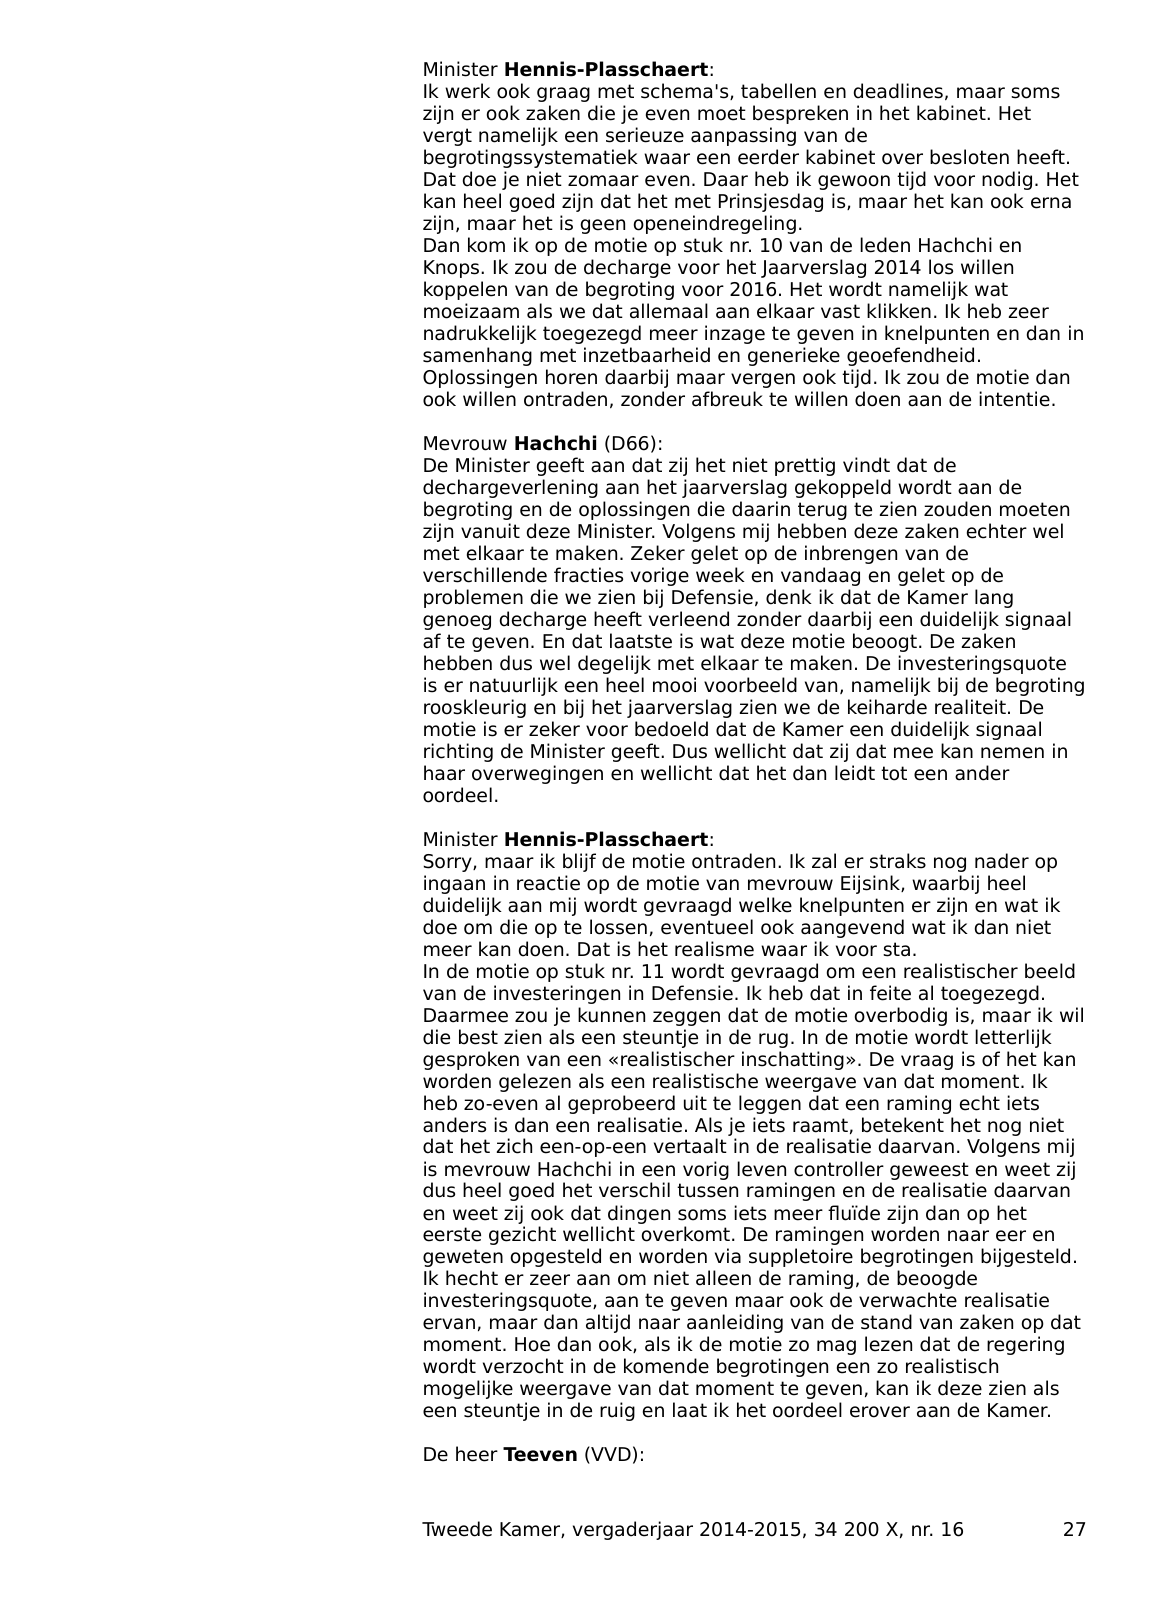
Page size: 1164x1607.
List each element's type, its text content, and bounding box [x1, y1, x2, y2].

text Minister Hennis-Plasschaert: [422, 59, 1087, 81]
text In de motie op stuk nr. 11 wordt gevraagd om een realistischer beeld van de investeringen in Defensie. Ik heb dat in feite al toegezegd. Daarmee zou je kunnen zeggen dat de motie overbodig is, maar ik wil die best zien als een steuntje in de rug. In de motie wordt letterlijk gesproken van een «realistischer inschatting». De vraag is of het kan worden gelezen als een realistische weergave van dat moment. Ik heb zo-even al geprobeerd uit te leggen dat een raming echt iets anders is dan een realisatie. Als je iets raamt, betekent het nog niet dat het zich een-op-een vertaalt in de realisatie daarvan. Volgens mij is mevrouw Hachchi in een vorig leven controller geweest en weet zij dus heel goed het verschil tussen ramingen en de realisatie daarvan en weet zij ook dat dingen soms iets meer fluïde zijn dan op het eerste gezicht wellicht overkomt. De ramingen worden naar eer en geweten opgesteld en worden via suppletoire begrotingen bijgesteld. Ik hecht er zeer aan om niet alleen de raming, de beoogde investeringsquote, aan te geven maar ook de verwachte realisatie ervan, maar dan altijd naar aanleiding van de stand van zaken op dat moment. Hoe dan ook, als ik de motie zo mag lezen dat de regering wordt verzocht in de komende begrotingen een zo realistisch mogelijke weergave van dat moment te geven, kan ik deze zien als een steuntje in de ruig en laat ik het oordeel erover aan de Kamer. [422, 961, 1087, 1422]
text De Minister geeft aan dat zij het niet prettig vindt dat de dechargeverlening aan het jaarverslag gekoppeld wordt aan de begroting en de oplossingen die daarin terug te zien zouden moeten zijn vanuit deze Minister. Volgens mij hebben deze zaken echter wel met elkaar te maken. Zeker gelet op de inbrengen van de verschillende fracties vorige week en vandaag en gelet op de problemen die we zien bij Defensie, denk ik dat de Kamer lang genoeg decharge heeft verleend zonder daarbij een duidelijk signaal af te geven. En dat laatste is wat deze motie beoogt. De zaken hebben dus wel degelijk met elkaar te maken. De investeringsquote is er natuurlijk een heel mooi voorbeeld van, namelijk bij de begroting rooskleurig en bij het jaarverslag zien we de keiharde realiteit. De motie is er zeker voor bedoeld dat de Kamer een duidelijk signaal richting de Minister geeft. Dus wellicht dat zij dat mee kan nemen in haar overwegingen en wellicht dat het dan leidt tot een ander oordeel. [422, 455, 1087, 807]
text Ik werk ook graag met schema's, tabellen en deadlines, maar soms zijn er ook zaken die je even moet bespreken in het kabinet. Het vergt namelijk een serieuze aanpassing van de begrotingssystematiek waar een eerder kabinet over besloten heeft. Dat doe je niet zomaar even. Daar heb ik gewoon tijd voor nodig. Het kan heel goed zijn dat het met Prinsjesdag is, maar het kan ook erna zijn, maar het is geen openeindregeling. [422, 81, 1087, 235]
text Sorry, maar ik blijf de motie ontraden. Ik zal er straks nog nader op ingaan in reactie op de motie van mevrouw Eijsink, waarbij heel duidelijk aan mij wordt gevraagd welke knelpunten er zijn en wat ik doe om die op te lossen, eventueel ook aangevend wat ik dan niet meer kan doen. Dat is het realisme waar ik voor sta. [422, 851, 1087, 961]
text Dan kom ik op de motie op stuk nr. 10 van de leden Hachchi en Knops. Ik zou de decharge voor het Jaarverslag 2014 los willen koppelen van de begroting voor 2016. Het wordt namelijk wat moeizaam als we dat allemaal aan elkaar vast klikken. Ik heb zeer nadrukkelijk toegezegd meer inzage te geven in knelpunten en dan in samenhang met inzetbaarheid en generieke geoefendheid. Oplossingen horen daarbij maar vergen ook tijd. Ik zou de motie dan ook willen ontraden, zonder afbreuk te willen doen aan de intentie. [422, 235, 1087, 411]
text Mevrouw Hachchi (D66): [422, 433, 1087, 455]
text Minister Hennis-Plasschaert: [422, 829, 1087, 851]
text De heer Teeven (VVD): [422, 1444, 1087, 1466]
